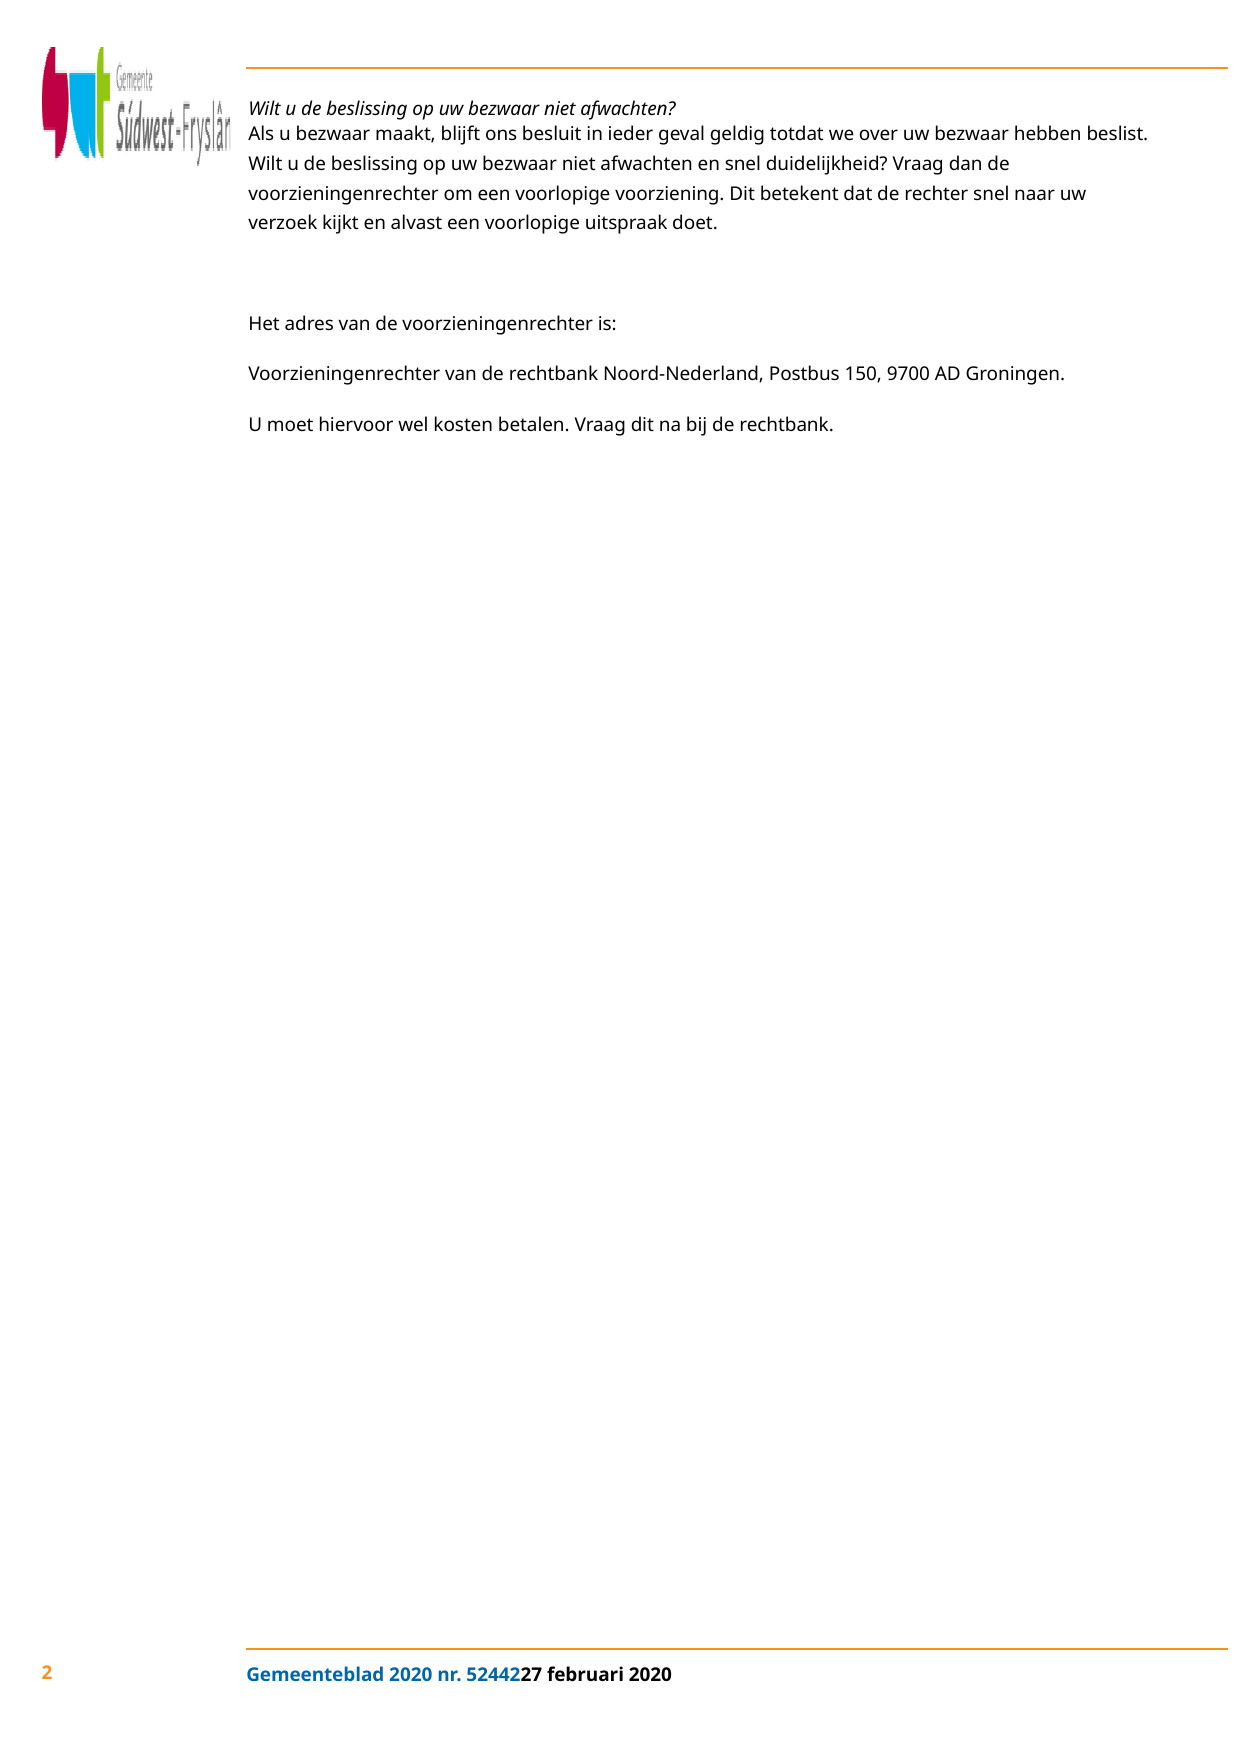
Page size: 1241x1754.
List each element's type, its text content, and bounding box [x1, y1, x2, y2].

text Wilt u de beslissing op uw bezwaar niet afwachten? [248, 95, 1152, 121]
text U moet hiervoor wel kosten betalen. Vraag dit na bij de rechtbank. [248, 411, 1152, 437]
picture [41, 47, 231, 172]
text Als u bezwaar maakt, blijft ons besluit in ieder geval geldig totdat we over uw bezwaar hebben beslist. Wilt u de beslissing op uw bezwaar niet afwachten en snel duidelijkheid? Vraag dan de voorzieningenrechter om een voorlopige voorziening. Dit betekent dat de rechter snel naar uw verzoek kijkt en alvast een voorlopige uitspraak doet. [248, 121, 1152, 235]
text Voorzieningenrechter van de rechtbank Noord-Nederland, Postbus 150, 9700 AD Groningen. [248, 361, 1152, 386]
text Het adres van de voorzieningenrechter is: [248, 310, 1152, 336]
